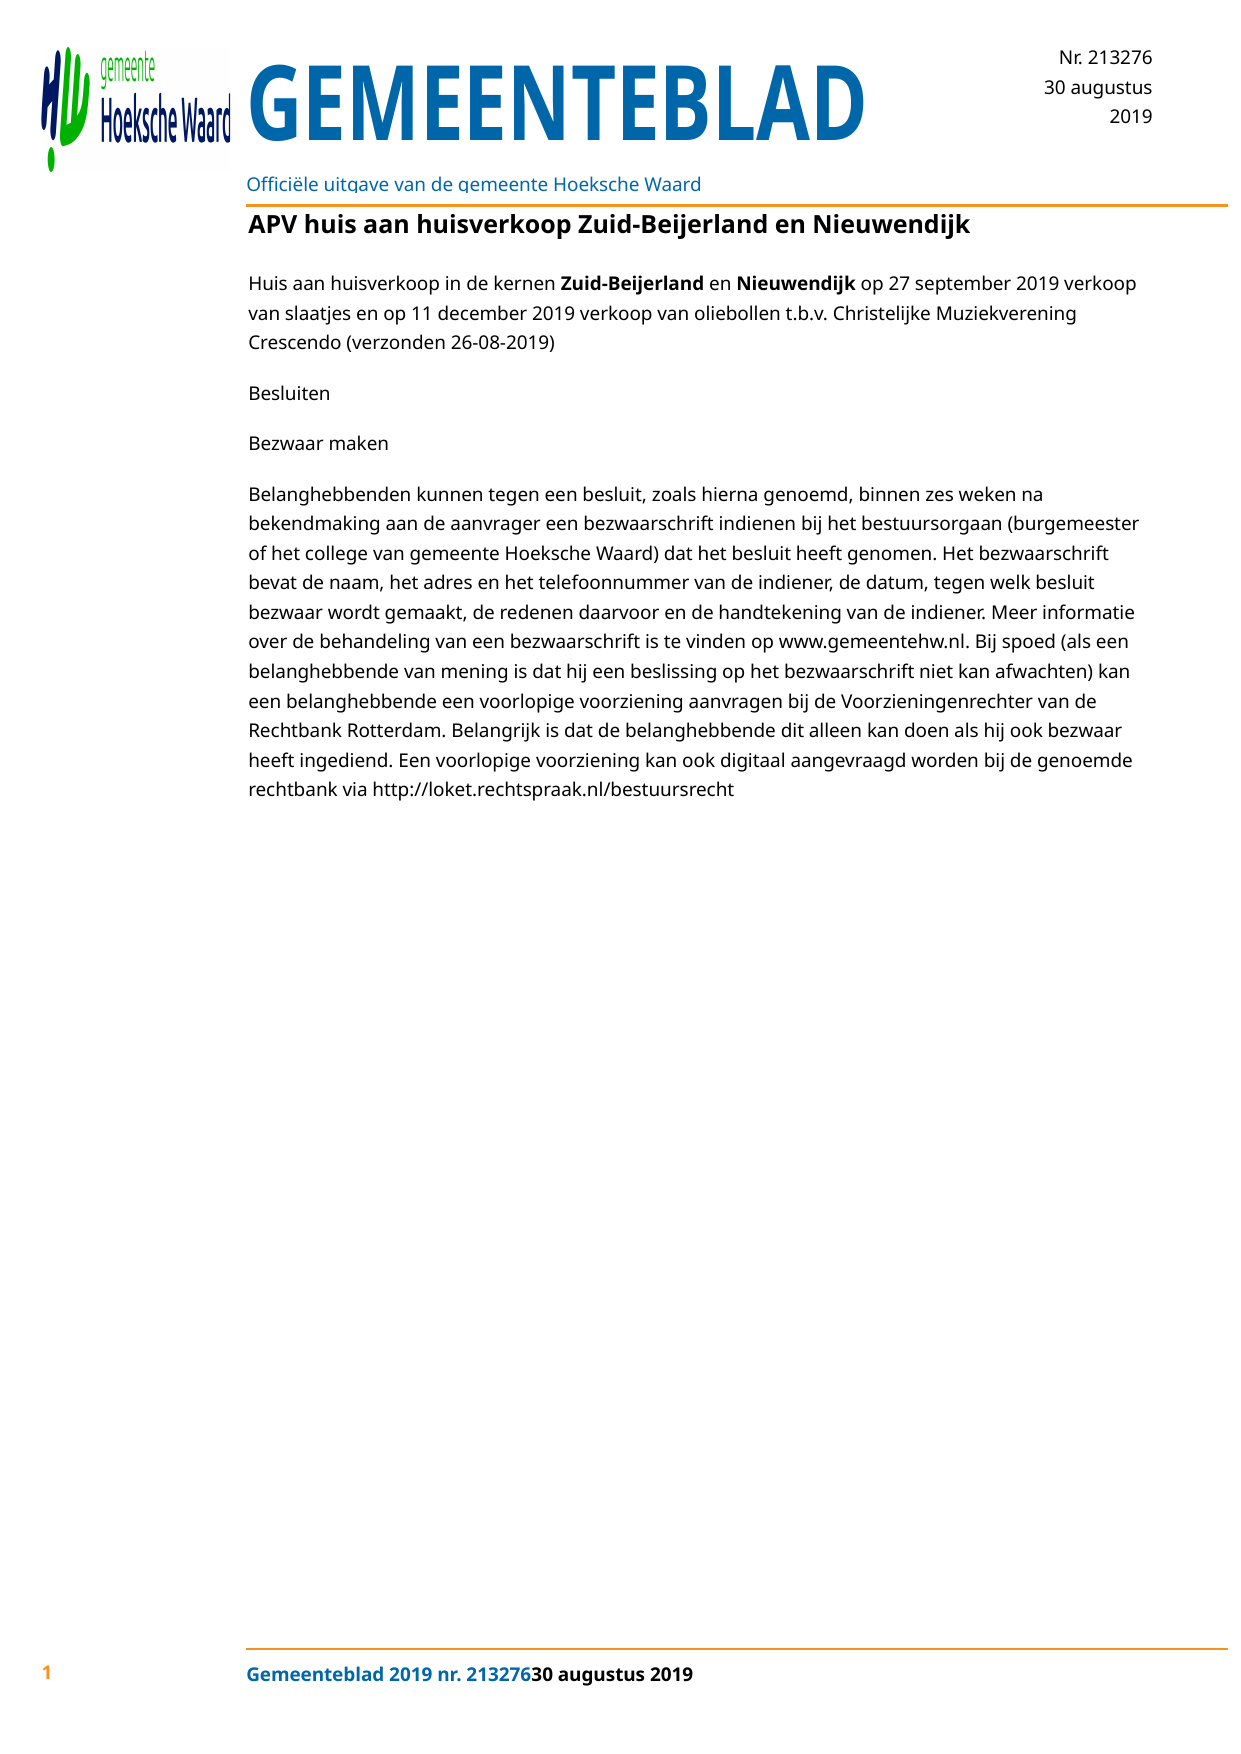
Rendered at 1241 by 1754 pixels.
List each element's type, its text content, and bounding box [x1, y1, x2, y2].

text Besluiten [248, 380, 1152, 406]
text Bezwaar maken [248, 430, 1152, 456]
text Belanghebbenden kunnen tegen een besluit, zoals hierna genoemd, binnen zes weken na bekendmaking aan de aanvrager een bezwaarschrift indienen bij het bestuursorgaan (burgemeester of het college van gemeente Hoeksche Waard) dat het besluit heeft genomen. Het bezwaarschrift bevat de naam, het adres en het telefoonnummer van de indiener, de datum, tegen welk besluit bezwaar wordt gemaakt, de redenen daarvoor en de handtekening van de indiener. Meer informatie over de behandeling van een bezwaarschrift is te vinden op www.gemeentehw.nl. Bij spoed (als een belanghebbende van mening is dat hij een beslissing op het bezwaarschrift niet kan afwachten) kan een belanghebbende een voorlopige voorziening aanvragen bij de Voorzieningenrechter van de Rechtbank Rotterdam. Belangrijk is dat de belanghebbende dit alleen kan doen als hij ook bezwaar heeft ingediend. Een voorlopige voorziening kan ook digitaal aangevraagd worden bij de genoemde rechtbank via http://loket.rechtspraak.nl/bestuursrecht [248, 481, 1152, 802]
text APV huis aan huisverkoop Zuid-Beijerland en Nieuwendijk [248, 207, 1152, 241]
picture [41, 47, 231, 172]
text Huis aan huisverkoop in de kernen Zuid-Beijerland en Nieuwendijk op 27 september 2019 verkoop van slaatjes en op 11 december 2019 verkoop van oliebollen t.b.v. Christelijke Muziekverening Crescendo (verzonden 26-08-2019) [248, 270, 1152, 355]
